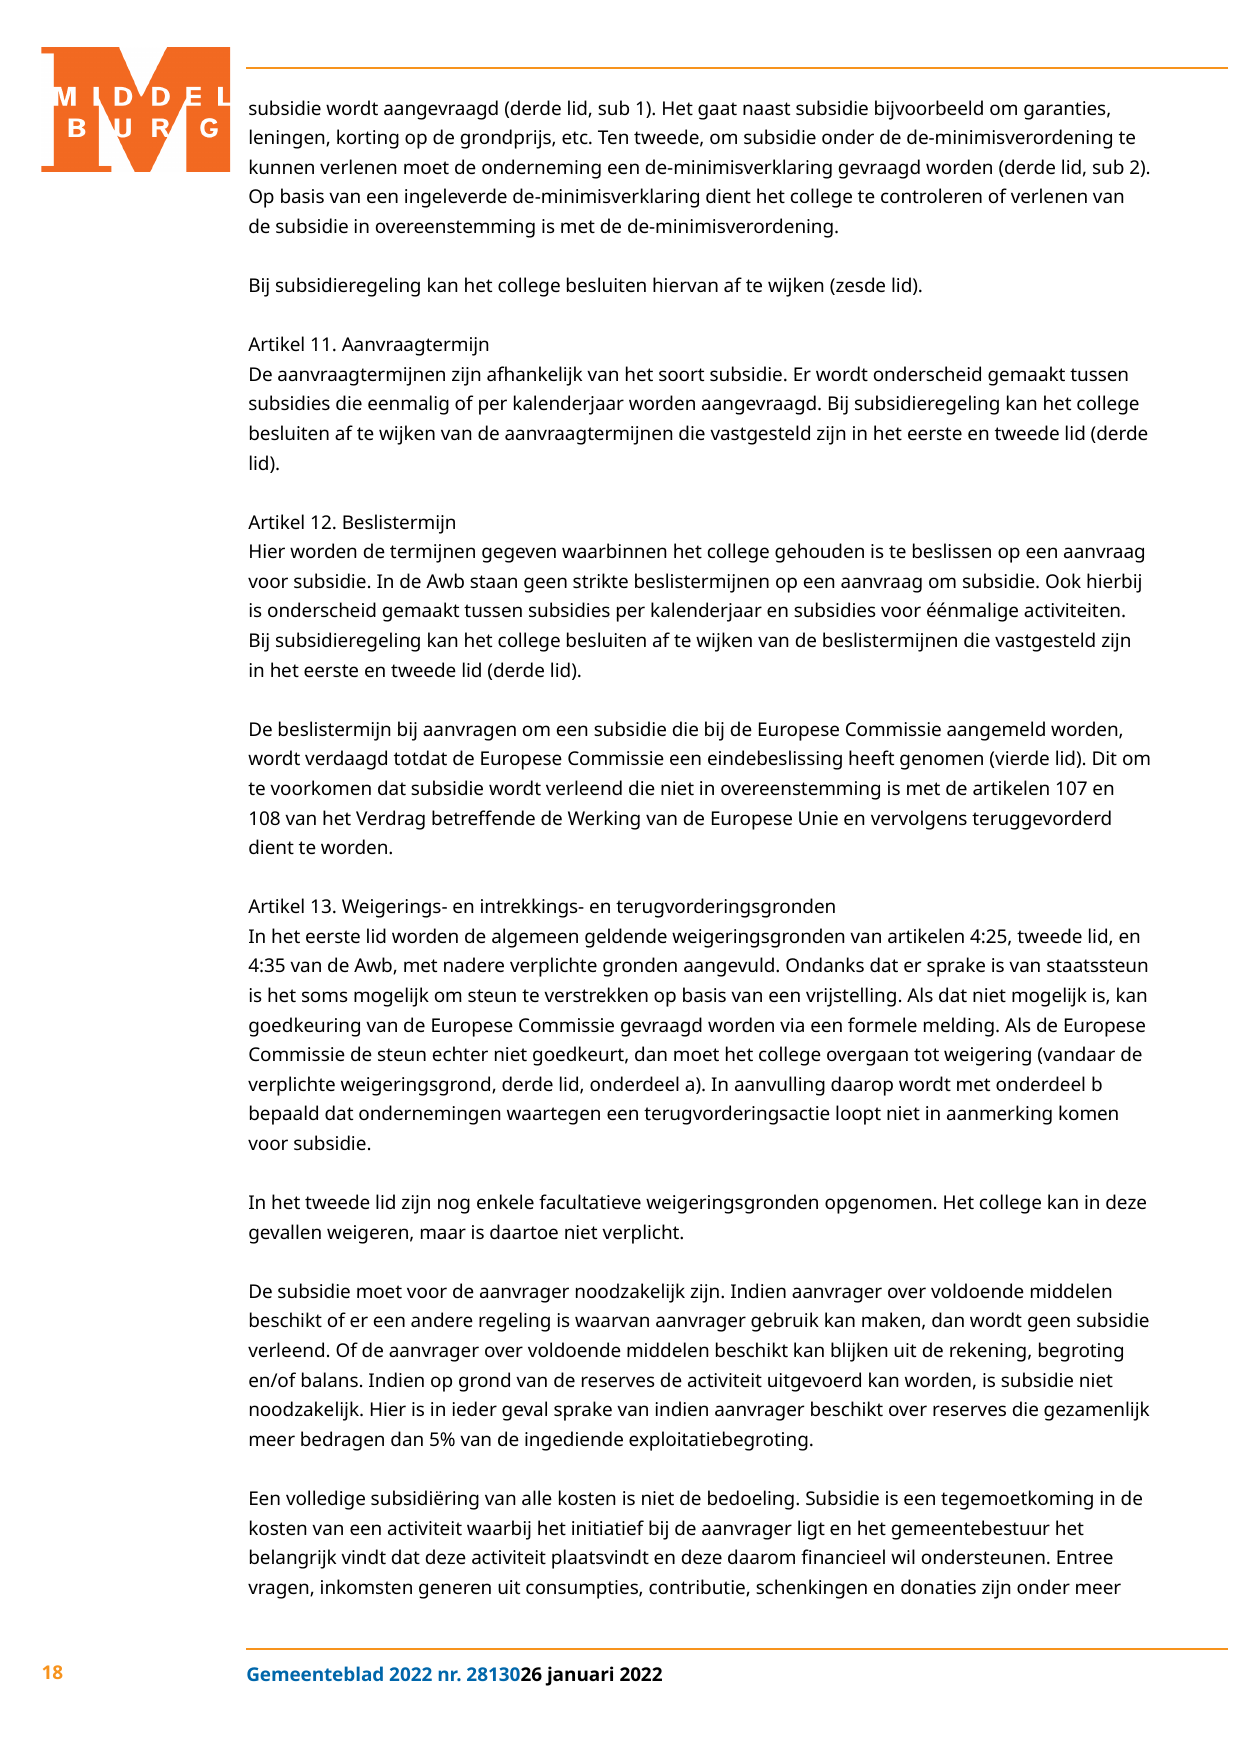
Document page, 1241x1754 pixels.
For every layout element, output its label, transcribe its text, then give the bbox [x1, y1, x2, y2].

text De beslistermijn bij aanvragen om een subsidie die bij de Europese Commissie aangemeld worden, wordt verdaagd totdat de Europese Commissie een eindebeslissing heeft genomen (vierde lid). Dit om te voorkomen dat subsidie wordt verleend die niet in overeenstemming is met de artikelen 107 en 108 van het Verdrag betreffende de Werking van de Europese Unie en vervolgens teruggevorderd dient te worden. [248, 716, 1152, 860]
text Bij subsidieregeling kan het college besluiten hiervan af te wijken (zesde lid). [248, 272, 1152, 298]
picture [41, 47, 231, 172]
text Artikel 11. Aanvraagtermijn [248, 331, 1152, 357]
text De subsidie moet voor de aanvrager noodzakelijk zijn. Indien aanvrager over voldoende middelen beschikt of er een andere regeling is waarvan aanvrager gebruik kan maken, dan wordt geen subsidie verleend. Of de aanvrager over voldoende middelen beschikt kan blijken uit de rekening, begroting en/of balans. Indien op grond van de reserves de activiteit uitgevoerd kan worden, is subsidie niet noodzakelijk. Hier is in ieder geval sprake van indien aanvrager beschikt over reserves die gezamenlijk meer bedragen dan 5% van de ingediende exploitatiebegroting. [248, 1278, 1152, 1452]
text Een volledige subsidiëring van alle kosten is niet de bedoeling. Subsidie is een tegemoetkoming in de kosten van een activiteit waarbij het initiatief bij de aanvrager ligt en het gemeentebestuur het belangrijk vindt dat deze activiteit plaatsvindt en deze daarom financieel wil ondersteunen. Entree vragen, inkomsten generen uit consumpties, contributie, schenkingen en donaties zijn onder meer [248, 1485, 1152, 1600]
text Artikel 13. Weigerings- en intrekkings- en terugvorderingsgronden [248, 893, 1152, 919]
text subsidie wordt aangevraagd (derde lid, sub 1). Het gaat naast subsidie bijvoorbeeld om garanties, leningen, korting op de grondprijs, etc. Ten tweede, om subsidie onder de de-minimisverordening te kunnen verlenen moet de onderneming een de-minimisverklaring gevraagd worden (derde lid, sub 2). Op basis van een ingeleverde de-minimisverklaring dient het college te controleren of verlenen van de subsidie in overeenstemming is met de de-minimisverordening. [248, 95, 1152, 239]
text De aanvraagtermijnen zijn afhankelijk van het soort subsidie. Er wordt onderscheid gemaakt tussen subsidies die eenmalig of per kalenderjaar worden aangevraagd. Bij subsidieregeling kan het college besluiten af te wijken van de aanvraagtermijnen die vastgesteld zijn in het eerste en tweede lid (derde lid). [248, 361, 1152, 476]
text In het eerste lid worden de algemeen geldende weigeringsgronden van artikelen 4:25, tweede lid, en 4:35 van de Awb, met nadere verplichte gronden aangevuld. Ondanks dat er sprake is van staatssteun is het soms mogelijk om steun te verstrekken op basis van een vrijstelling. Als dat niet mogelijk is, kan goedkeuring van de Europese Commissie gevraagd worden via een formele melding. Als de Europese Commissie de steun echter niet goedkeurt, dan moet het college overgaan tot weigering (vandaar de verplichte weigeringsgrond, derde lid, onderdeel a). In aanvulling daarop wordt met onderdeel b bepaald dat ondernemingen waartegen een terugvorderingsactie loopt niet in aanmerking komen voor subsidie. [248, 923, 1152, 1156]
text Artikel 12. Beslistermijn [248, 509, 1152, 535]
text In het tweede lid zijn nog enkele facultatieve weigeringsgronden opgenomen. Het college kan in deze gevallen weigeren, maar is daartoe niet verplicht. [248, 1189, 1152, 1245]
text Hier worden de termijnen gegeven waarbinnen het college gehouden is te beslissen op een aanvraag voor subsidie. In de Awb staan geen strikte beslistermijnen op een aanvraag om subsidie. Ook hierbij is onderscheid gemaakt tussen subsidies per kalenderjaar en subsidies voor éénmalige activiteiten. Bij subsidieregeling kan het college besluiten af te wijken van de beslistermijnen die vastgesteld zijn in het eerste en tweede lid (derde lid). [248, 538, 1152, 683]
